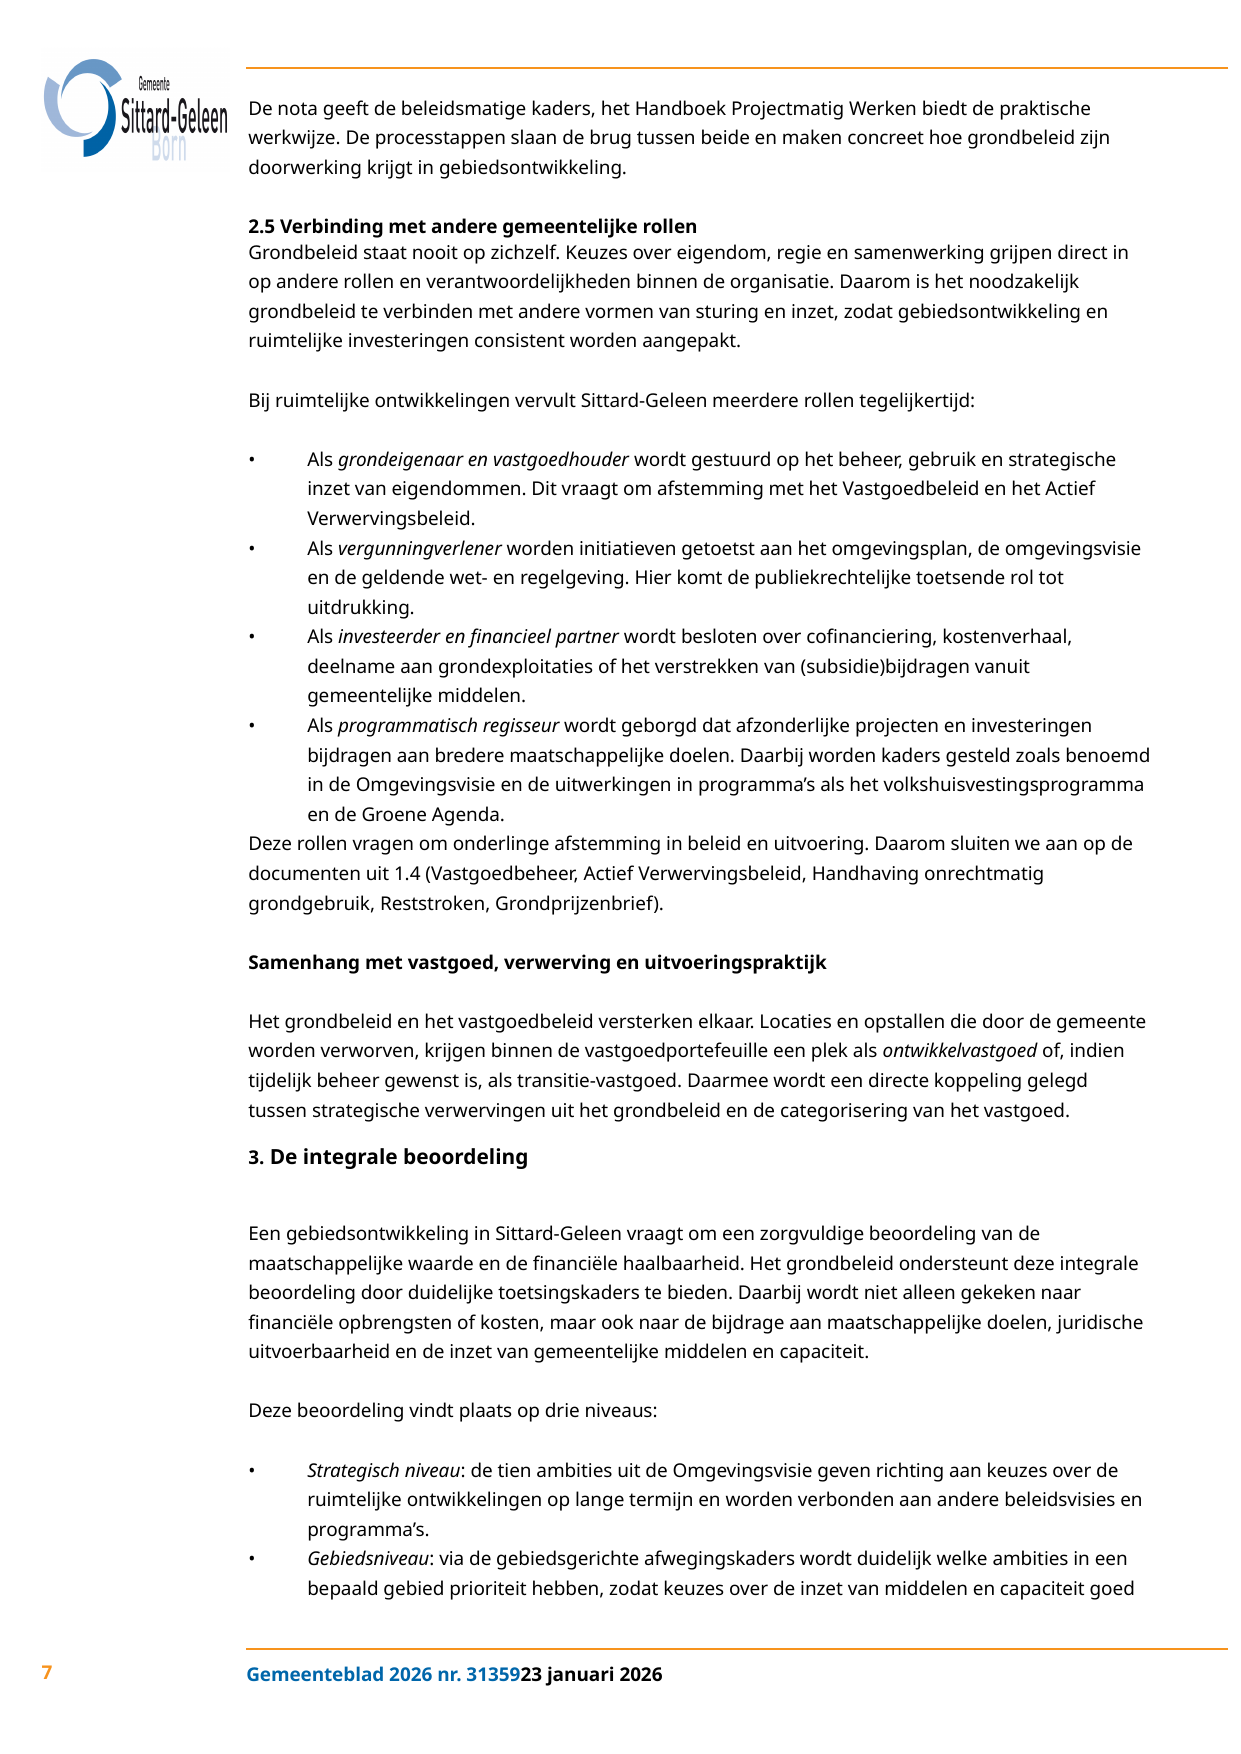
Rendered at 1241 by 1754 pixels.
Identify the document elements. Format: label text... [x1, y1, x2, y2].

text Grondbeleid staat nooit op zichzelf. Keuzes over eigendom, regie en samenwerking grijpen direct in op andere rollen en verantwoordelijkheden binnen de organisatie. Daarom is het noodzakelijk grondbeleid te verbinden met andere vormen van sturing en inzet, zodat gebiedsontwikkeling en ruimtelijke investeringen consistent worden aangepakt. [248, 239, 1152, 353]
text Deze rollen vragen om onderlinge afstemming in beleid en uitvoering. Daarom sluiten we aan op de documenten uit 1.4 (Vastgoedbeheer, Actief Verwervingsbeleid, Handhaving onrechtmatig grondgebruik, Reststroken, Grondprijzenbrief). [248, 831, 1152, 915]
text 3. De integrale beoordeling [248, 1142, 1152, 1171]
text 2.5 Verbinding met andere gemeentelijke rollen [248, 213, 1152, 239]
picture [41, 47, 231, 172]
text Het grondbeleid en het vastgoedbeleid versterken elkaar. Locaties en opstallen die door de gemeente worden verworven, krijgen binnen de vastgoedportefeuille een plek als ontwikkelvastgoed of, indien tijdelijk beheer gewenst is, als transitie-vastgoed. Daarmee wordt een directe koppeling gelegd tussen strategische verwervingen uit het grondbeleid en de categorisering van het vastgoed. [248, 1008, 1152, 1122]
text Samenhang met vastgoed, verwerving en uitvoeringspraktijk [248, 949, 1152, 974]
text Deze beoordeling vindt plaats op drie niveaus: [248, 1398, 1152, 1423]
list Als investeerder en financieel partner wordt besloten over cofinanciering, kostenverhaal, deelname aan grondexploitaties of het verstrekken van (subsidie)bijdragen vanuit gemeentelijke middelen. [248, 623, 1152, 708]
text Bij ruimtelijke ontwikkelingen vervult Sittard-Geleen meerdere rollen tegelijkertijd: [248, 387, 1152, 412]
list Als grondeigenaar en vastgoedhouder wordt gestuurd op het beheer, gebruik en strategische inzet van eigendommen. Dit vraagt om afstemming met het Vastgoedbeleid en het Actief Verwervingsbeleid. [248, 446, 1152, 531]
text De nota geeft de beleidsmatige kaders, het Handboek Projectmatig Werken biedt de praktische werkwijze. De processtappen slaan de brug tussen beide en maken concreet hoe grondbeleid zijn doorwerking krijgt in gebiedsontwikkeling. [248, 95, 1152, 180]
list Als programmatisch regisseur wordt geborgd dat afzonderlijke projecten en investeringen bijdragen aan bredere maatschappelijke doelen. Daarbij worden kaders gesteld zoals benoemd in de Omgevingsvisie en de uitwerkingen in programma’s als het volkshuisvestingsprogramma en de Groene Agenda. [248, 712, 1152, 827]
text Een gebiedsontwikkeling in Sittard-Geleen vraagt om een zorgvuldige beoordeling van de maatschappelijke waarde en de financiële haalbaarheid. Het grondbeleid ondersteunt deze integrale beoordeling door duidelijke toetsingskaders te bieden. Daarbij wordt niet alleen gekeken naar financiële opbrengsten of kosten, maar ook naar de bijdrage aan maatschappelijke doelen, juridische uitvoerbaarheid en de inzet van gemeentelijke middelen en capaciteit. [248, 1220, 1152, 1364]
list Als vergunningverlener worden initiatieven getoetst aan het omgevingsplan, de omgevingsvisie en de geldende wet- en regelgeving. Hier komt de publiekrechtelijke toetsende rol tot uitdrukking. [248, 535, 1152, 619]
list Strategisch niveau: de tien ambities uit de Omgevingsvisie geven richting aan keuzes over de ruimtelijke ontwikkelingen op lange termijn en worden verbonden aan andere beleidsvisies en programma’s. [248, 1457, 1152, 1542]
list Gebiedsniveau: via de gebiedsgerichte afwegingskaders wordt duidelijk welke ambities in een bepaald gebied prioriteit hebben, zodat keuzes over de inzet van middelen en capaciteit goed [248, 1546, 1152, 1601]
